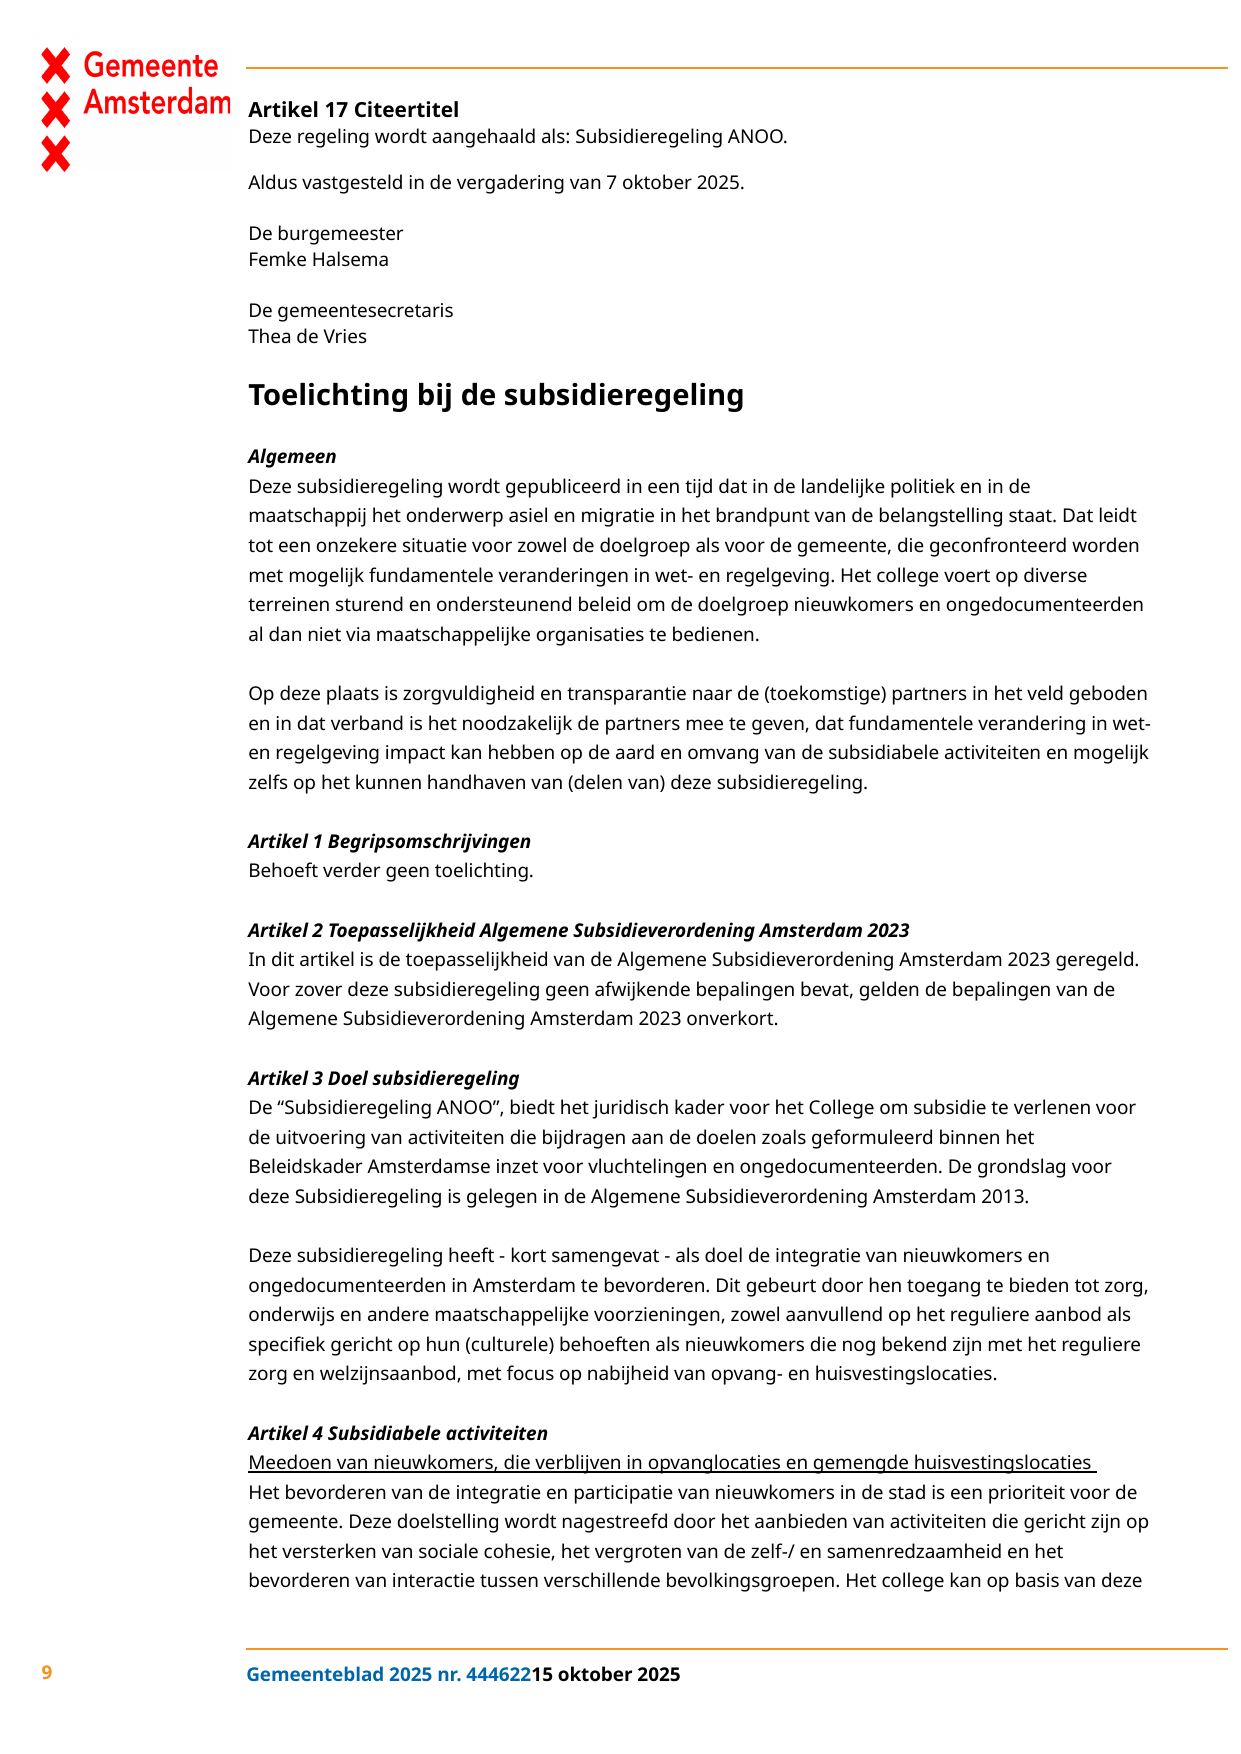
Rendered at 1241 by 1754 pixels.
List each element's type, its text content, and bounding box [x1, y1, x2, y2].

text Artikel 4 Subsidiabele activiteiten [248, 1420, 1152, 1446]
text Toelichting bij de subsidieregeling [248, 375, 1152, 414]
text In dit artikel is de toepasselijkheid van de Algemene Subsidieverordening Amsterdam 2023 geregeld. Voor zover deze subsidieregeling geen afwijkende bepalingen bevat, gelden de bepalingen van de Algemene Subsidieverordening Amsterdam 2023 onverkort. [248, 946, 1152, 1031]
text Deze subsidieregeling heeft - kort samengevat - als doel de integratie van nieuwkomers en ongedocumenteerden in Amsterdam te bevorderen. Dit gebeurt door hen toegang te bieden tot zorg, onderwijs en andere maatschappelijke voorzieningen, zowel aanvullend op het reguliere aanbod als specifiek gericht op hun (culturele) behoeften als nieuwkomers die nog bekend zijn met het reguliere zorg en welzijnsaanbod, met focus op nabijheid van opvang- en huisvestingslocaties. [248, 1242, 1152, 1386]
text Femke Halsema [248, 246, 1152, 272]
text Thea de Vries [248, 323, 1152, 349]
text Het bevorderen van de integratie en participatie van nieuwkomers in de stad is een prioriteit voor de gemeente. Deze doelstelling wordt nagestreefd door het aanbieden van activiteiten die gericht zijn op het versterken van sociale cohesie, het vergroten van de zelf-/ en samenredzaamheid en het bevorderen van interactie tussen verschillende bevolkingsgroepen. Het college kan op basis van deze [248, 1479, 1152, 1593]
text Aldus vastgesteld in de vergadering van 7 oktober 2025. [248, 169, 1152, 194]
text Artikel 1 Begripsomschrijvingen [248, 828, 1152, 854]
picture [41, 47, 231, 172]
text De “Subsidieregeling ANOO”, biedt het juridisch kader voor het College om subsidie te verlenen voor de uitvoering van activiteiten die bijdragen aan de doelen zoals geformuleerd binnen het Beleidskader Amsterdamse inzet voor vluchtelingen en ongedocumenteerden. De grondslag voor deze Subsidieregeling is gelegen in de Algemene Subsidieverordening Amsterdam 2013. [248, 1094, 1152, 1209]
text De gemeentesecretaris [248, 297, 1152, 323]
text Artikel 3 Doel subsidieregeling [248, 1065, 1152, 1091]
text Artikel 2 Toepasselijkheid Algemene Subsidieverordening Amsterdam 2023 [248, 917, 1152, 943]
text De burgemeester [248, 220, 1152, 246]
text Behoeft verder geen toelichting. [248, 858, 1152, 883]
text Artikel 17 Citeertitel [248, 95, 1152, 123]
text Deze subsidieregeling wordt gepubliceerd in een tijd dat in de landelijke politiek en in de maatschappij het onderwerp asiel en migratie in het brandpunt van de belangstelling staat. Dat leidt tot een onzekere situatie voor zowel de doelgroep als voor de gemeente, die geconfronteerd worden met mogelijk fundamentele veranderingen in wet- en regelgeving. Het college voert op diverse terreinen sturend en ondersteunend beleid om de doelgroep nieuwkomers en ongedocumenteerden al dan niet via maatschappelijke organisaties te bedienen. [248, 473, 1152, 647]
text Meedoen van nieuwkomers, die verblijven in opvanglocaties en gemengde huisvestingslocaties [248, 1449, 1152, 1475]
text Algemeen [248, 443, 1152, 469]
text Deze regeling wordt aangehaald als: Subsidieregeling ANOO. [248, 123, 1152, 149]
text Op deze plaats is zorgvuldigheid en transparantie naar de (toekomstige) partners in het veld geboden en in dat verband is het noodzakelijk de partners mee te geven, dat fundamentele verandering in wet- en regelgeving impact kan hebben op de aard en omvang van de subsidiabele activiteiten en mogelijk zelfs op het kunnen handhaven van (delen van) deze subsidieregeling. [248, 680, 1152, 795]
